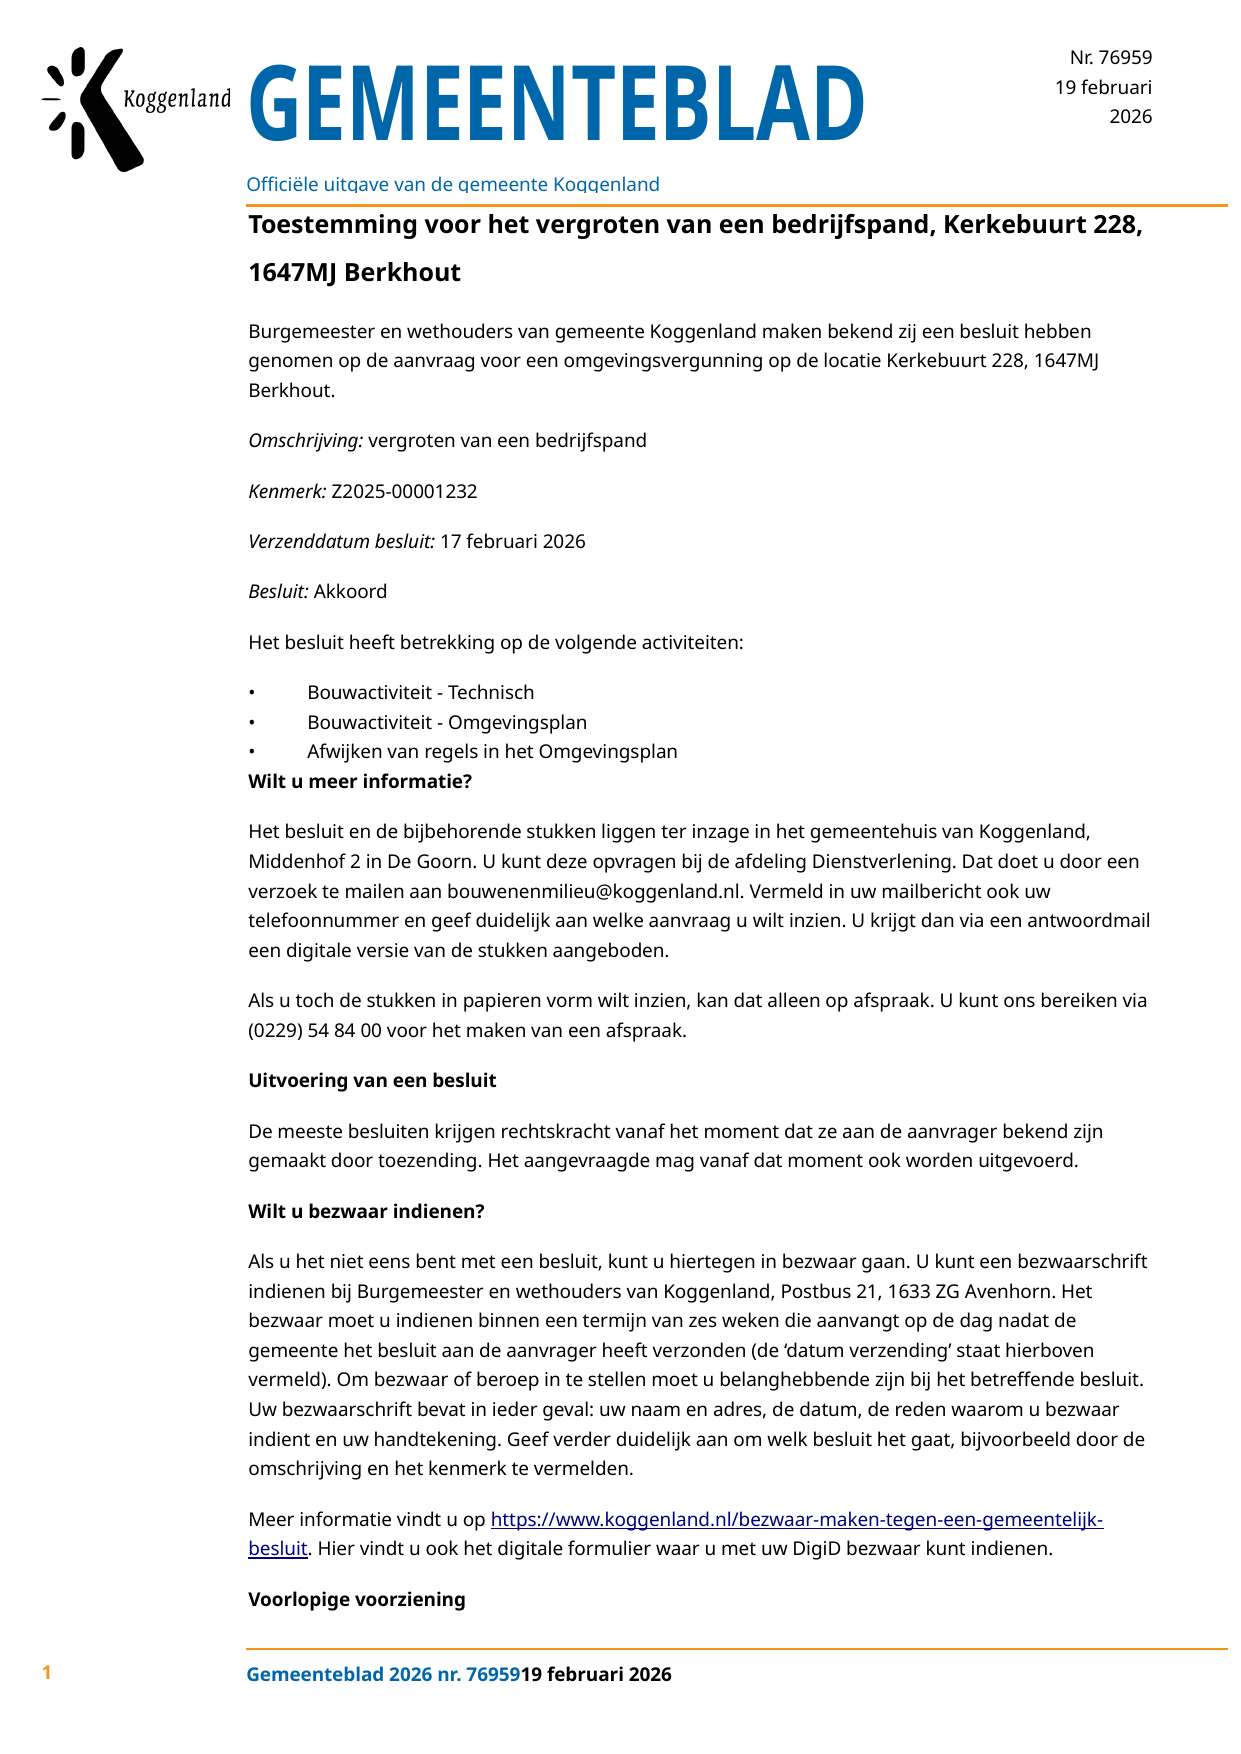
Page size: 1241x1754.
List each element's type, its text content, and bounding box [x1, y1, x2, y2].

text Meer informatie vindt u op https://www.koggenland.nl/bezwaar-maken-tegen-een-gemeentelijk-besluit. Hier vindt u ook het digitale formulier waar u met uw DigiD bezwaar kunt indienen. [248, 1506, 1152, 1561]
text Besluit: Akkoord [248, 579, 1152, 604]
text Toestemming voor het vergroten van een bedrijfspand, Kerkebuurt 228, 1647MJ Berkhout [248, 207, 1152, 288]
text Omschrijving: vergroten van een bedrijfspand [248, 427, 1152, 453]
text Als u het niet eens bent met een besluit, kunt u hiertegen in bezwaar gaan. U kunt een bezwaarschrift indienen bij Burgemeester en wethouders van Koggenland, Postbus 21, 1633 ZG Avenhorn. Het bezwaar moet u indienen binnen een termijn van zes weken die aanvangt op de dag nadat de gemeente het besluit aan de aanvrager heeft verzonden (de ‘datum verzending’ staat hierboven vermeld). Om bezwaar of beroep in te stellen moet u belanghebbende zijn bij het betreffende besluit. Uw bezwaarschrift bevat in ieder geval: uw naam en adres, de datum, de reden waarom u bezwaar indient en uw handtekening. Geef verder duidelijk aan om welk besluit het gaat, bijvoorbeeld door de omschrijving en het kenmerk te vermelden. [248, 1248, 1152, 1481]
text Het besluit heeft betrekking op de volgende activiteiten: [248, 629, 1152, 655]
picture [41, 47, 231, 172]
text Wilt u meer informatie? [248, 768, 1152, 794]
text Kenmerk: Z2025-00001232 [248, 478, 1152, 504]
text Burgemeester en wethouders van gemeente Koggenland maken bekend zij een besluit hebben genomen op de aanvraag voor een omgevingsvergunning op de locatie Kerkebuurt 228, 1647MJ Berkhout. [248, 318, 1152, 403]
text Verzenddatum besluit: 17 februari 2026 [248, 528, 1152, 554]
text De meeste besluiten krijgen rechtskracht vanaf het moment dat ze aan de aanvrager bekend zijn gemaakt door toezending. Het aangevraagde mag vanaf dat moment ook worden uitgevoerd. [248, 1118, 1152, 1173]
list Afwijken van regels in het Omgevingsplan [248, 739, 1152, 764]
list Bouwactiviteit - Omgevingsplan [248, 709, 1152, 735]
text Wilt u bezwaar indienen? [248, 1198, 1152, 1224]
list Bouwactiviteit - Technisch [248, 679, 1152, 705]
text Als u toch de stukken in papieren vorm wilt inzien, kan dat alleen op afspraak. U kunt ons bereiken via (0229) 54 84 00 voor het maken van een afspraak. [248, 987, 1152, 1043]
text Het besluit en de bijbehorende stukken liggen ter inzage in het gemeentehuis van Koggenland, Middenhof 2 in De Goorn. U kunt deze opvragen bij de afdeling Dienstverlening. Dat doet u door een verzoek te mailen aan bouwenenmilieu@koggenland.nl. Vermeld in uw mailbericht ook uw telefoonnummer en geef duidelijk aan welke aanvraag u wilt inzien. U krijgt dan via een antwoordmail een digitale versie van de stukken aangeboden. [248, 819, 1152, 963]
text Uitvoering van een besluit [248, 1067, 1152, 1093]
text Voorlopige voorziening [248, 1586, 1152, 1612]
